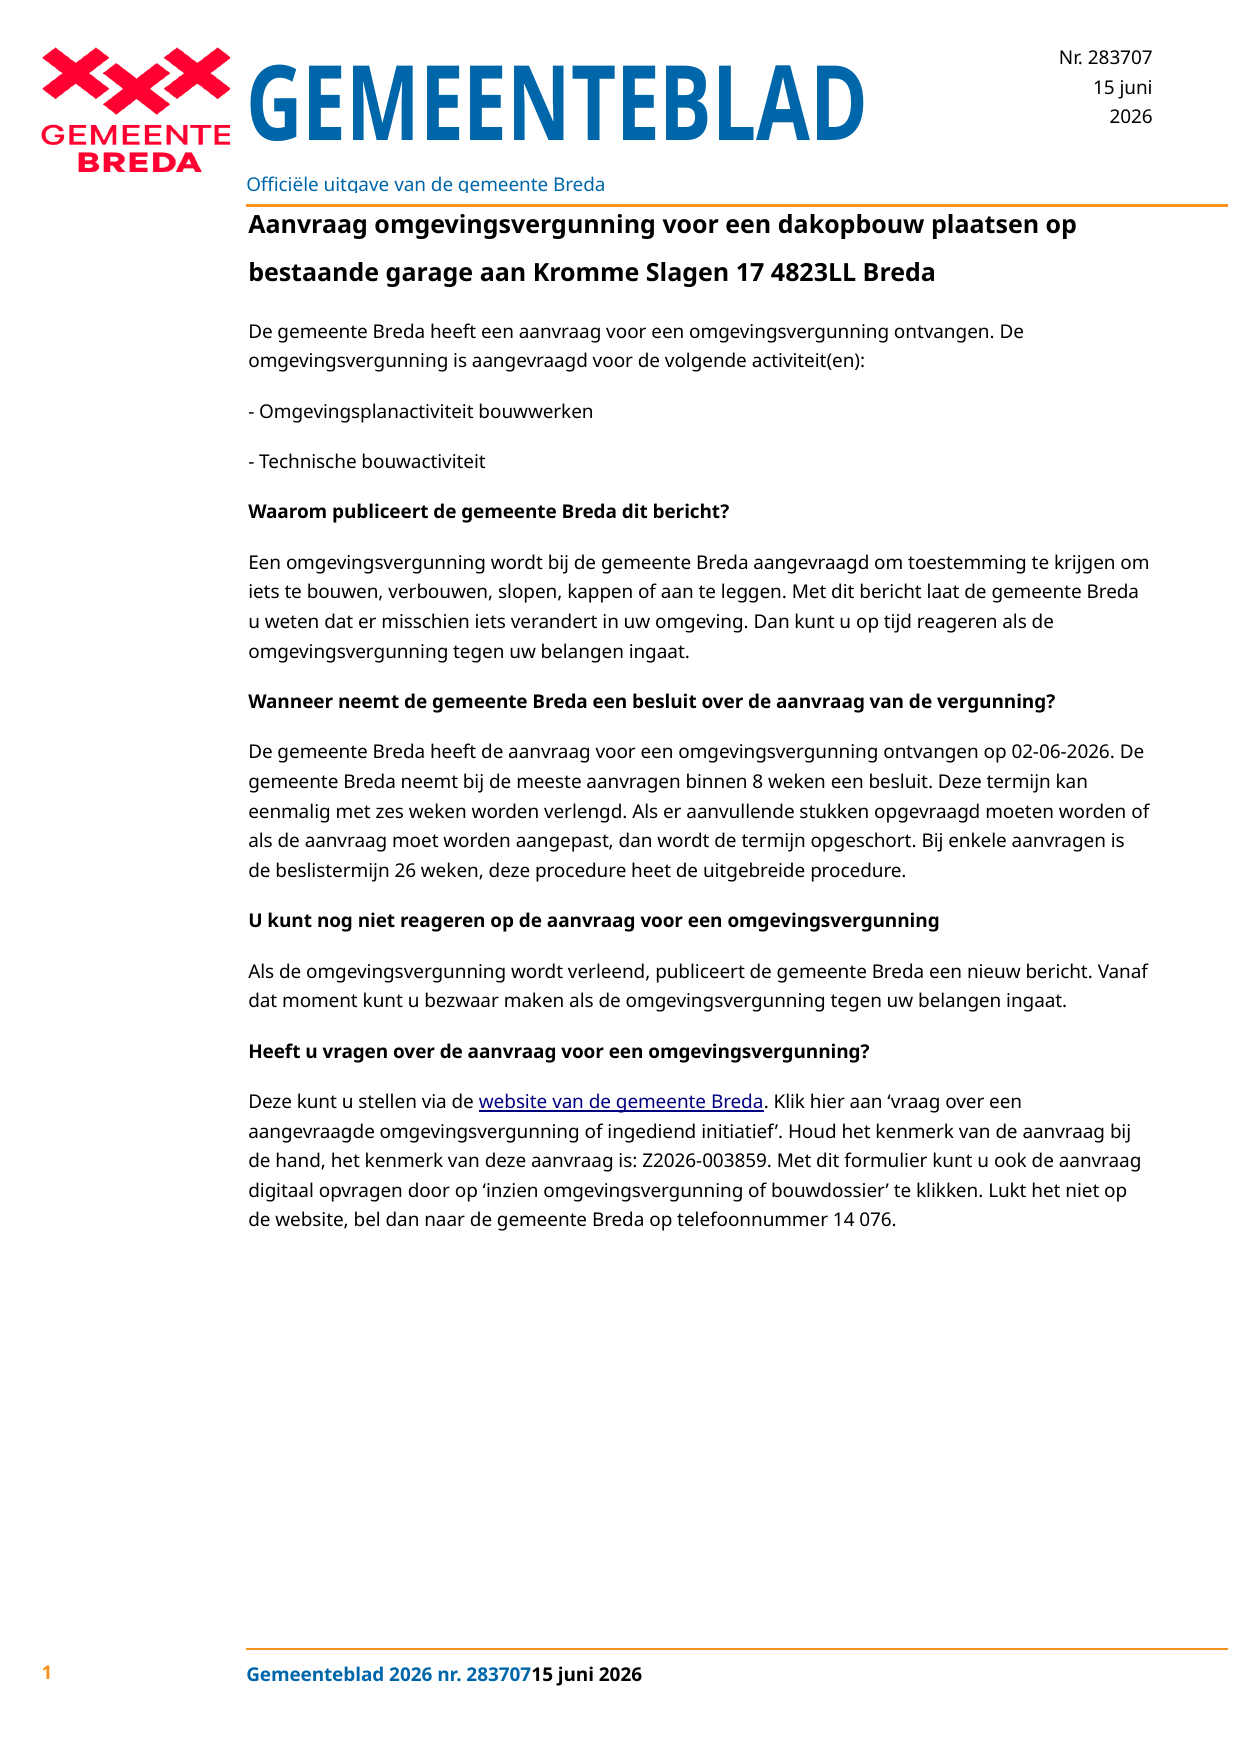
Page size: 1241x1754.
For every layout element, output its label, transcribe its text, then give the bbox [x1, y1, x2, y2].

text Als de omgevingsvergunning wordt verleend, publiceert de gemeente Breda een nieuw bericht. Vanaf dat moment kunt u bezwaar maken als de omgevingsvergunning tegen uw belangen ingaat. [248, 958, 1152, 1013]
text De gemeente Breda heeft de aanvraag voor een omgevingsvergunning ontvangen op 02-06-2026. De gemeente Breda neemt bij de meeste aanvragen binnen 8 weken een besluit. Deze termijn kan eenmalig met zes weken worden verlengd. Als er aanvullende stukken opgevraagd moeten worden of als de aanvraag moet worden aangepast, dan wordt de termijn opgeschort. Bij enkele aanvragen is de beslistermijn 26 weken, deze procedure heet de uitgebreide procedure. [248, 739, 1152, 883]
text Waarom publiceert de gemeente Breda dit bericht? [248, 499, 1152, 524]
text Aanvraag omgevingsvergunning voor een dakopbouw plaatsen op bestaande garage aan Kromme Slagen 17 4823LL Breda [248, 207, 1152, 288]
text - Omgevingsplanactiviteit bouwwerken [248, 398, 1152, 424]
text De gemeente Breda heeft een aanvraag voor een omgevingsvergunning ontvangen. De omgevingsvergunning is aangevraagd voor de volgende activiteit(en): [248, 318, 1152, 373]
text Heeft u vragen over de aanvraag voor een omgevingsvergunning? [248, 1038, 1152, 1064]
text Wanneer neemt de gemeente Breda een besluit over de aanvraag van de vergunning? [248, 688, 1152, 714]
text Een omgevingsvergunning wordt bij de gemeente Breda aangevraagd om toestemming te krijgen om iets te bouwen, verbouwen, slopen, kappen of aan te leggen. Met dit bericht laat de gemeente Breda u weten dat er misschien iets verandert in uw omgeving. Dan kunt u op tijd reageren als de omgevingsvergunning tegen uw belangen ingaat. [248, 549, 1152, 664]
text Deze kunt u stellen via de website van de gemeente Breda. Klik hier aan ‘vraag over een aangevraagde omgevingsvergunning of ingediend initiatief’. Houd het kenmerk van de aanvraag bij de hand, het kenmerk van deze aanvraag is: Z2026-003859. Met dit formulier kunt u ook de aanvraag digitaal opvragen door op ‘inzien omgevingsvergunning of bouwdossier’ te klikken. Lukt het niet op de website, bel dan naar de gemeente Breda op telefoonnummer 14 076. [248, 1088, 1152, 1232]
picture [41, 47, 231, 172]
text - Technische bouwactiviteit [248, 448, 1152, 474]
text U kunt nog niet reageren op de aanvraag voor een omgevingsvergunning [248, 907, 1152, 933]
